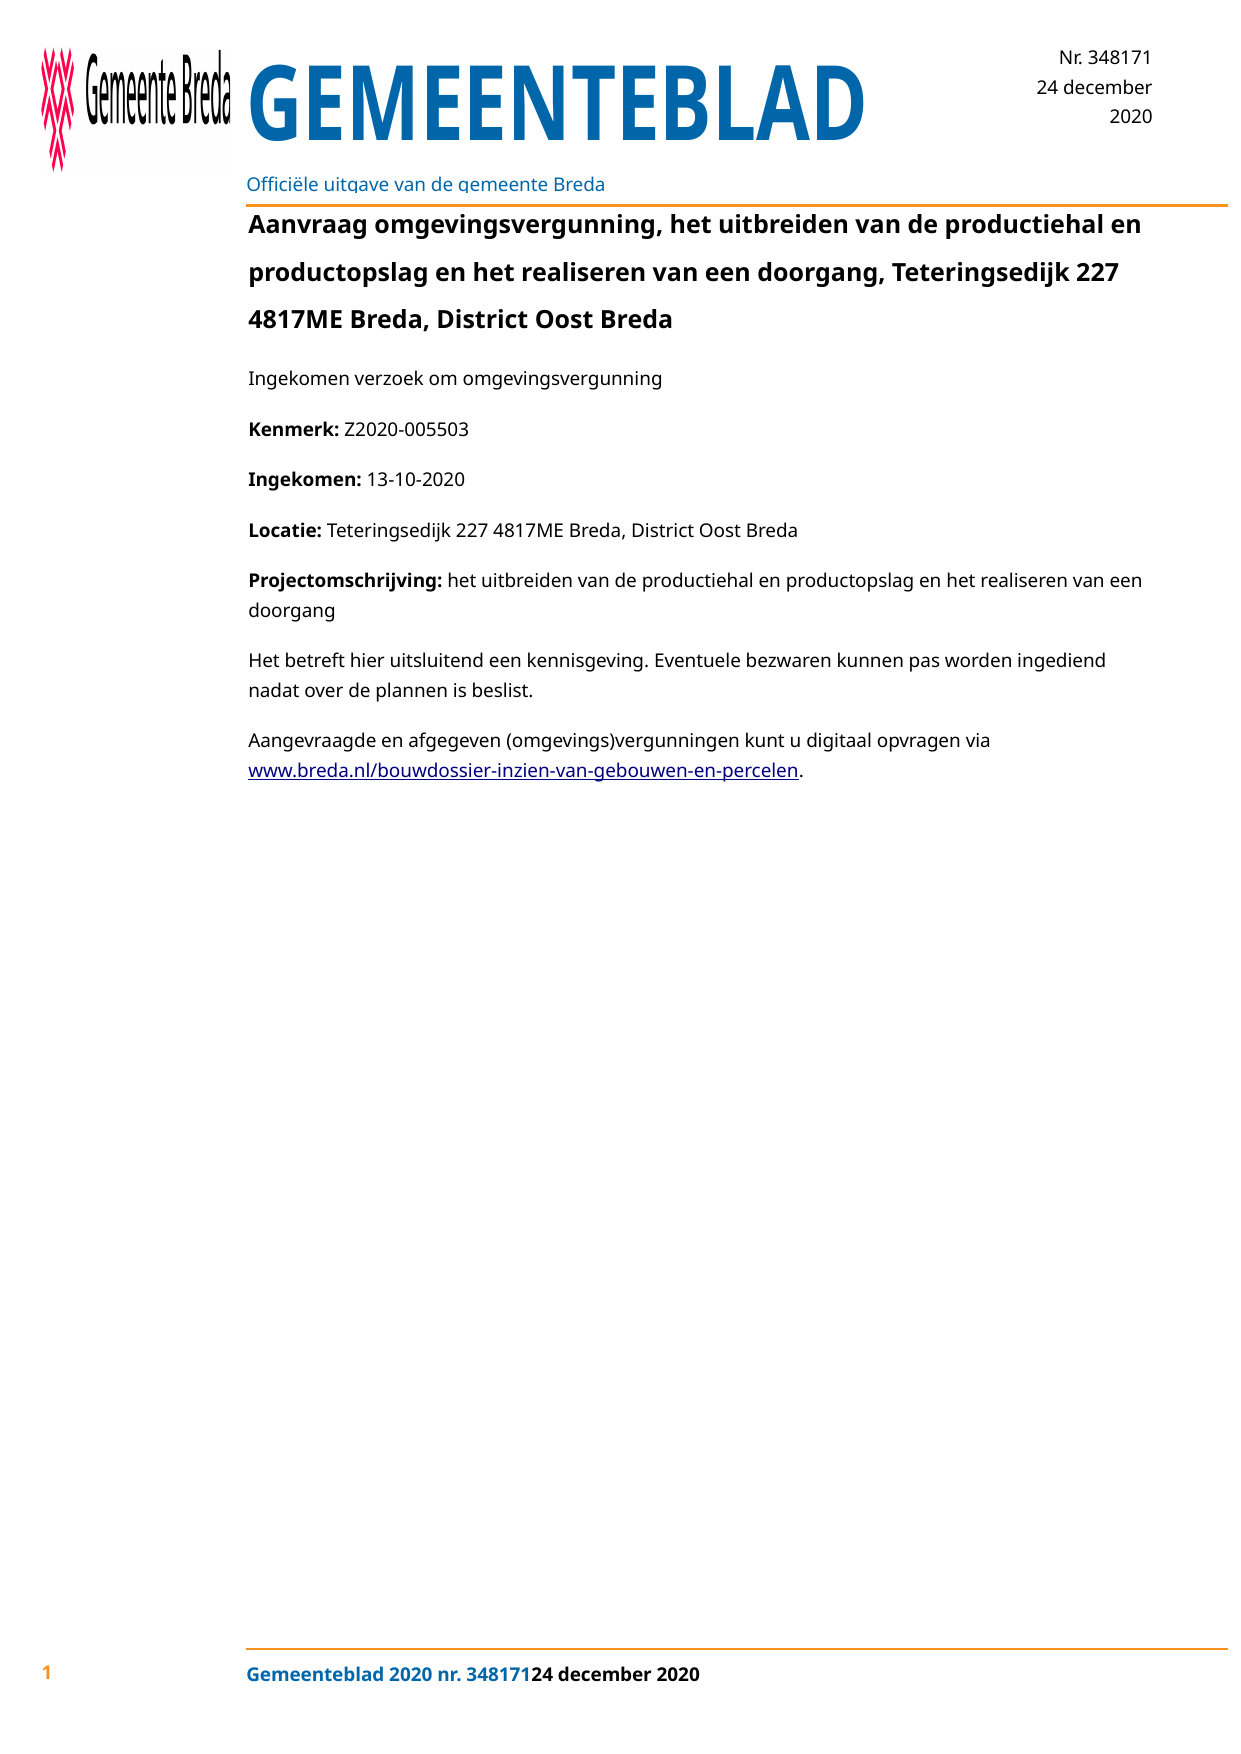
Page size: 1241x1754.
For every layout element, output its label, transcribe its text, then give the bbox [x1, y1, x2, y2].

picture [41, 47, 231, 172]
text Projectomschrijving: het uitbreiden van de productiehal en productopslag en het realiseren van een doorgang [248, 567, 1152, 622]
text Aanvraag omgevingsvergunning, het uitbreiden van de productiehal en productopslag en het realiseren van een doorgang, Teteringsedijk 227 4817ME Breda, District Oost Breda [248, 207, 1152, 336]
text Aangevraagde en afgegeven (omgevings)vergunningen kunt u digitaal opvragen via www.breda.nl/bouwdossier-inzien-van-gebouwen-en-percelen. [248, 727, 1152, 782]
text Kenmerk: Z2020-005503 [248, 416, 1152, 442]
text Ingekomen: 13-10-2020 [248, 466, 1152, 492]
text Het betreft hier uitsluitend een kennisgeving. Eventuele bezwaren kunnen pas worden ingediend nadat over de plannen is beslist. [248, 647, 1152, 702]
text Ingekomen verzoek om omgevingsvergunning [248, 366, 1152, 391]
text Locatie: Teteringsedijk 227 4817ME Breda, District Oost Breda [248, 517, 1152, 542]
